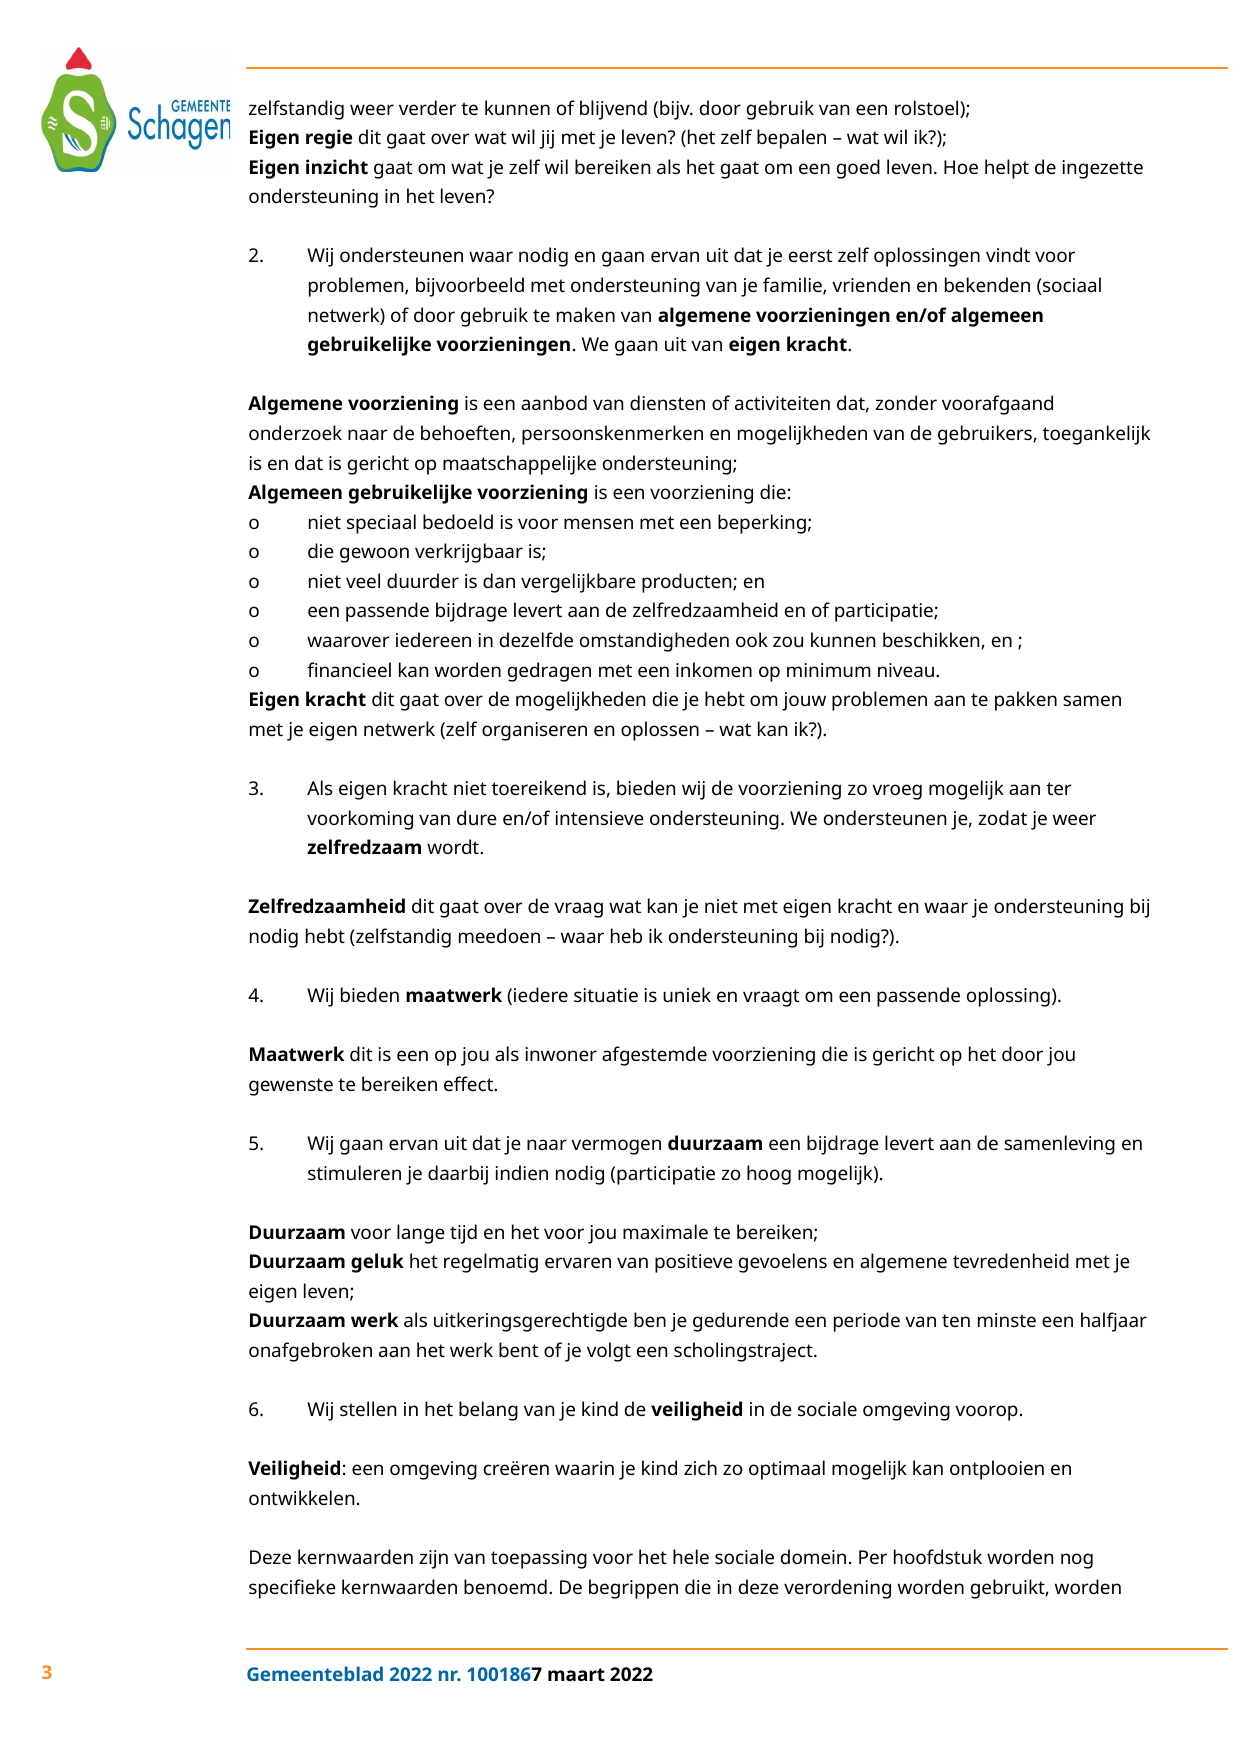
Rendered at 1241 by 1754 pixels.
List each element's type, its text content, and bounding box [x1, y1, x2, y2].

list Als eigen kracht niet toereikend is, bieden wij de voorziening zo vroeg mogelijk aan ter voorkoming van dure en/of intensieve ondersteuning. We ondersteunen je, zodat je weer zelfredzaam wordt. [248, 775, 1152, 860]
text Deze kernwaarden zijn van toepassing voor het hele sociale domein. Per hoofdstuk worden nog specifieke kernwaarden benoemd. De begrippen die in deze verordening worden gebruikt, worden [248, 1544, 1152, 1600]
text Algemene voorziening is een aanbod van diensten of activiteiten dat, zonder voorafgaand onderzoek naar de behoeften, persoonskenmerken en mogelijkheden van de gebruikers, toegankelijk is en dat is gericht op maatschappelijke ondersteuning; [248, 391, 1152, 476]
list die gewoon verkrijgbaar is; [248, 538, 1152, 564]
list Wij stellen in het belang van je kind de veiligheid in de sociale omgeving voorop. [248, 1396, 1152, 1422]
list Wij gaan ervan uit dat je naar vermogen duurzaam een bijdrage levert aan de samenleving en stimuleren je daarbij indien nodig (participatie zo hoog mogelijk). [248, 1130, 1152, 1186]
text Duurzaam voor lange tijd en het voor jou maximale te bereiken; [248, 1219, 1152, 1245]
text Maatwerk dit is een op jou als inwoner afgestemde voorziening die is gericht op het door jou gewenste te bereiken effect. [248, 1041, 1152, 1097]
list niet veel duurder is dan vergelijkbare producten; en [248, 568, 1152, 594]
list financieel kan worden gedragen met een inkomen op minimum niveau. [248, 657, 1152, 683]
list Wij ondersteunen waar nodig en gaan ervan uit dat je eerst zelf oplossingen vindt voor problemen, bijvoorbeeld met ondersteuning van je familie, vrienden en bekenden (sociaal netwerk) of door gebruik te maken van algemene voorzieningen en/of algemeen gebruikelijke voorzieningen. We gaan uit van eigen kracht. [248, 243, 1152, 357]
list niet speciaal bedoeld is voor mensen met een beperking; [248, 509, 1152, 535]
text Duurzaam werk als uitkeringsgerechtigde ben je gedurende een periode van ten minste een halfjaar onafgebroken aan het werk bent of je volgt een scholingstraject. [248, 1308, 1152, 1363]
text Zelfredzaamheid dit gaat over de vraag wat kan je niet met eigen kracht en waar je ondersteuning bij nodig hebt (zelfstandig meedoen – waar heb ik ondersteuning bij nodig?). [248, 893, 1152, 949]
text Eigen kracht dit gaat over de mogelijkheden die je hebt om jouw problemen aan te pakken samen met je eigen netwerk (zelf organiseren en oplossen – wat kan ik?). [248, 686, 1152, 742]
list Wij bieden maatwerk (iedere situatie is uniek en vraagt om een passende oplossing). [248, 982, 1152, 1008]
picture [41, 47, 231, 172]
list waarover iedereen in dezelfde omstandigheden ook zou kunnen beschikken, en ; [248, 627, 1152, 653]
text Eigen inzicht gaat om wat je zelf wil bereiken als het gaat om een goed leven. Hoe helpt de ingezette ondersteuning in het leven? [248, 154, 1152, 209]
text Eigen regie dit gaat over wat wil jij met je leven? (het zelf bepalen – wat wil ik?); [248, 124, 1152, 150]
text zelfstandig weer verder te kunnen of blijvend (bijv. door gebruik van een rolstoel); [248, 95, 1152, 121]
text Veiligheid: een omgeving creëren waarin je kind zich zo optimaal mogelijk kan ontplooien en ontwikkelen. [248, 1456, 1152, 1511]
text Duurzaam geluk het regelmatig ervaren van positieve gevoelens en algemene tevredenheid met je eigen leven; [248, 1248, 1152, 1304]
text Algemeen gebruikelijke voorziening is een voorziening die: [248, 479, 1152, 505]
list een passende bijdrage levert aan de zelfredzaamheid en of participatie; [248, 598, 1152, 623]
